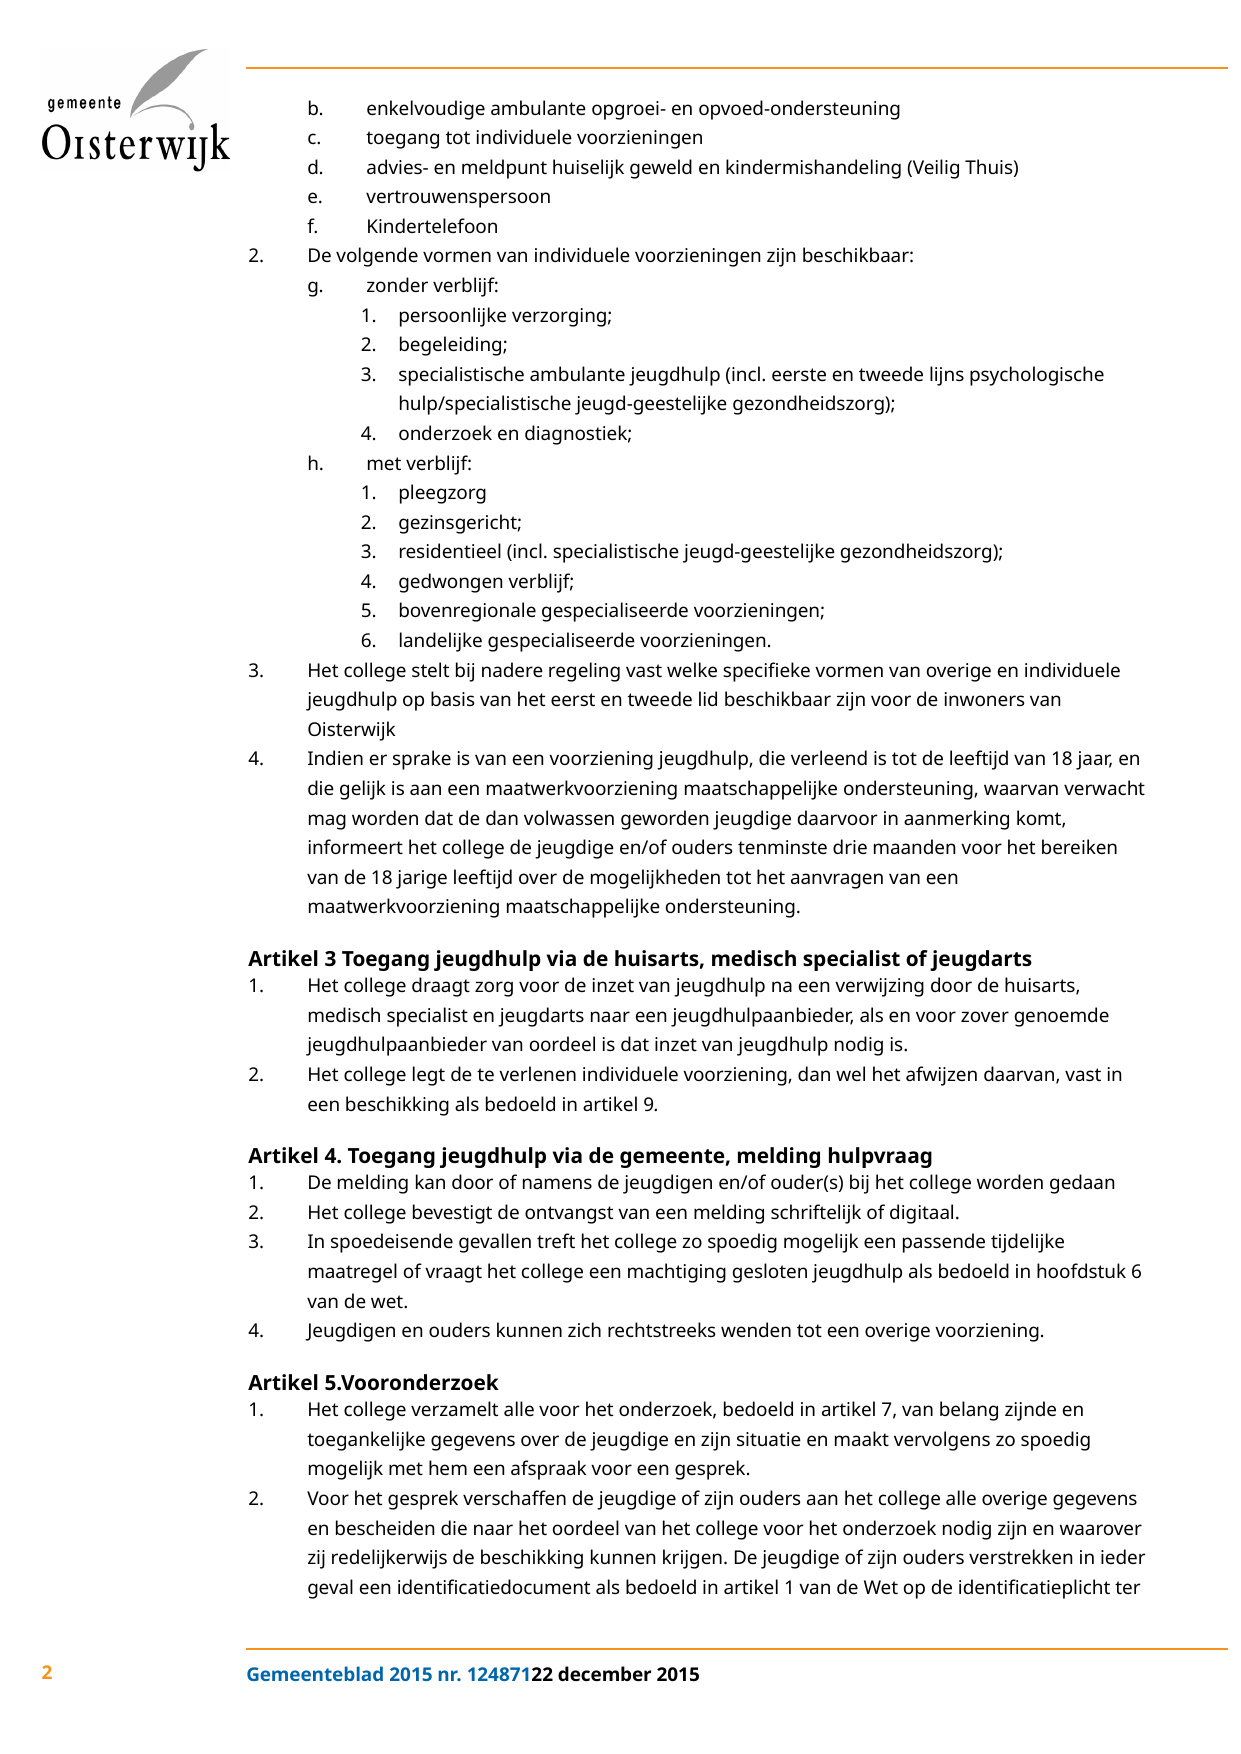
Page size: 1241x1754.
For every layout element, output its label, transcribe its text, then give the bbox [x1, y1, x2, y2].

list zonder verblijf: [307, 272, 1152, 298]
list met verblijf: [307, 450, 1152, 476]
list residentieel (incl. specialistische jeugd-geestelijke gezondheidszorg); [361, 538, 1152, 564]
list De volgende vormen van individuele voorzieningen zijn beschikbaar: [248, 243, 1152, 268]
list Indien er sprake is van een voorziening jeugdhulp, die verleend is tot de leeftijd van 18 jaar, en die gelijk is aan een maatwerkvoorziening maatschappelijke ondersteuning, waarvan verwacht mag worden dat de dan volwassen geworden jeugdige daarvoor in aanmerking komt, informeert het college de jeugdige en/of ouders tenminste drie maanden voor het bereiken van de 18 jarige leeftijd over de mogelijkheden tot het aanvragen van een maatwerkvoorziening maatschappelijke ondersteuning. [248, 746, 1152, 919]
list persoonlijke verzorging; [361, 302, 1152, 328]
list enkelvoudige ambulante opgroei- en opvoed-ondersteuning [307, 95, 1152, 121]
picture [41, 47, 231, 172]
list bovenregionale gespecialiseerde voorzieningen; [361, 598, 1152, 623]
text Artikel 4. Toegang jeugdhulp via de gemeente, melding hulpvraag [248, 1141, 1152, 1169]
text Artikel 3 Toegang jeugdhulp via de huisarts, medisch specialist of jeugdarts [248, 944, 1152, 972]
list Kindertelefoon [307, 213, 1152, 239]
list pleegzorg [361, 479, 1152, 505]
list advies- en meldpunt huiselijk geweld en kindermishandeling (Veilig Thuis) [307, 154, 1152, 180]
list Het college draagt zorg voor de inzet van jeugdhulp na een verwijzing door de huisarts, medisch specialist en jeugdarts naar een jeugdhulpaanbieder, als en voor zover genoemde jeugdhulpaanbieder van oordeel is dat inzet van jeugdhulp nodig is. [248, 972, 1152, 1057]
text Artikel 5.Vooronderzoek [248, 1368, 1152, 1396]
list Het college legt de te verlenen individuele voorziening, dan wel het afwijzen daarvan, vast in een beschikking als bedoeld in artikel 9. [248, 1061, 1152, 1116]
list In spoedeisende gevallen treft het college zo spoedig mogelijk een passende tijdelijke maatregel of vraagt het college een machtiging gesloten jeugdhulp als bedoeld in hoofdstuk 6 van de wet. [248, 1229, 1152, 1314]
list toegang tot individuele voorzieningen [307, 124, 1152, 150]
list vertrouwenspersoon [307, 183, 1152, 209]
list Jeugdigen en ouders kunnen zich rechtstreeks wenden tot een overige voorziening. [248, 1317, 1152, 1343]
list De melding kan door of namens de jeugdigen en/of ouder(s) bij het college worden gedaan [248, 1169, 1152, 1195]
list Het college bevestigt de ontvangst van een melding schriftelijk of digitaal. [248, 1199, 1152, 1225]
list onderzoek en diagnostiek; [361, 420, 1152, 446]
list Voor het gesprek verschaffen de jeugdige of zijn ouders aan het college alle overige gegevens en bescheiden die naar het oordeel van het college voor het onderzoek nodig zijn en waarover zij redelijkerwijs de beschikking kunnen krijgen. De jeugdige of zijn ouders verstrekken in ieder geval een identificatiedocument als bedoeld in artikel 1 van de Wet op de identificatieplicht ter [248, 1485, 1152, 1599]
list Het college stelt bij nadere regeling vast welke specifieke vormen van overige en individuele jeugdhulp op basis van het eerst en tweede lid beschikbaar zijn voor de inwoners van Oisterwijk [248, 657, 1152, 742]
list specialistische ambulante jeugdhulp (incl. eerste en tweede lijns psychologische hulp/specialistische jeugd-geestelijke gezondheidszorg); [361, 361, 1152, 416]
list begeleiding; [361, 331, 1152, 357]
list gezinsgericht; [361, 509, 1152, 535]
list Het college verzamelt alle voor het onderzoek, bedoeld in artikel 7, van belang zijnde en toegankelijke gegevens over de jeugdige en zijn situatie en maakt vervolgens zo spoedig mogelijk met hem een afspraak voor een gesprek. [248, 1396, 1152, 1481]
list gedwongen verblijf; [361, 568, 1152, 594]
list landelijke gespecialiseerde voorzieningen. [361, 627, 1152, 653]
